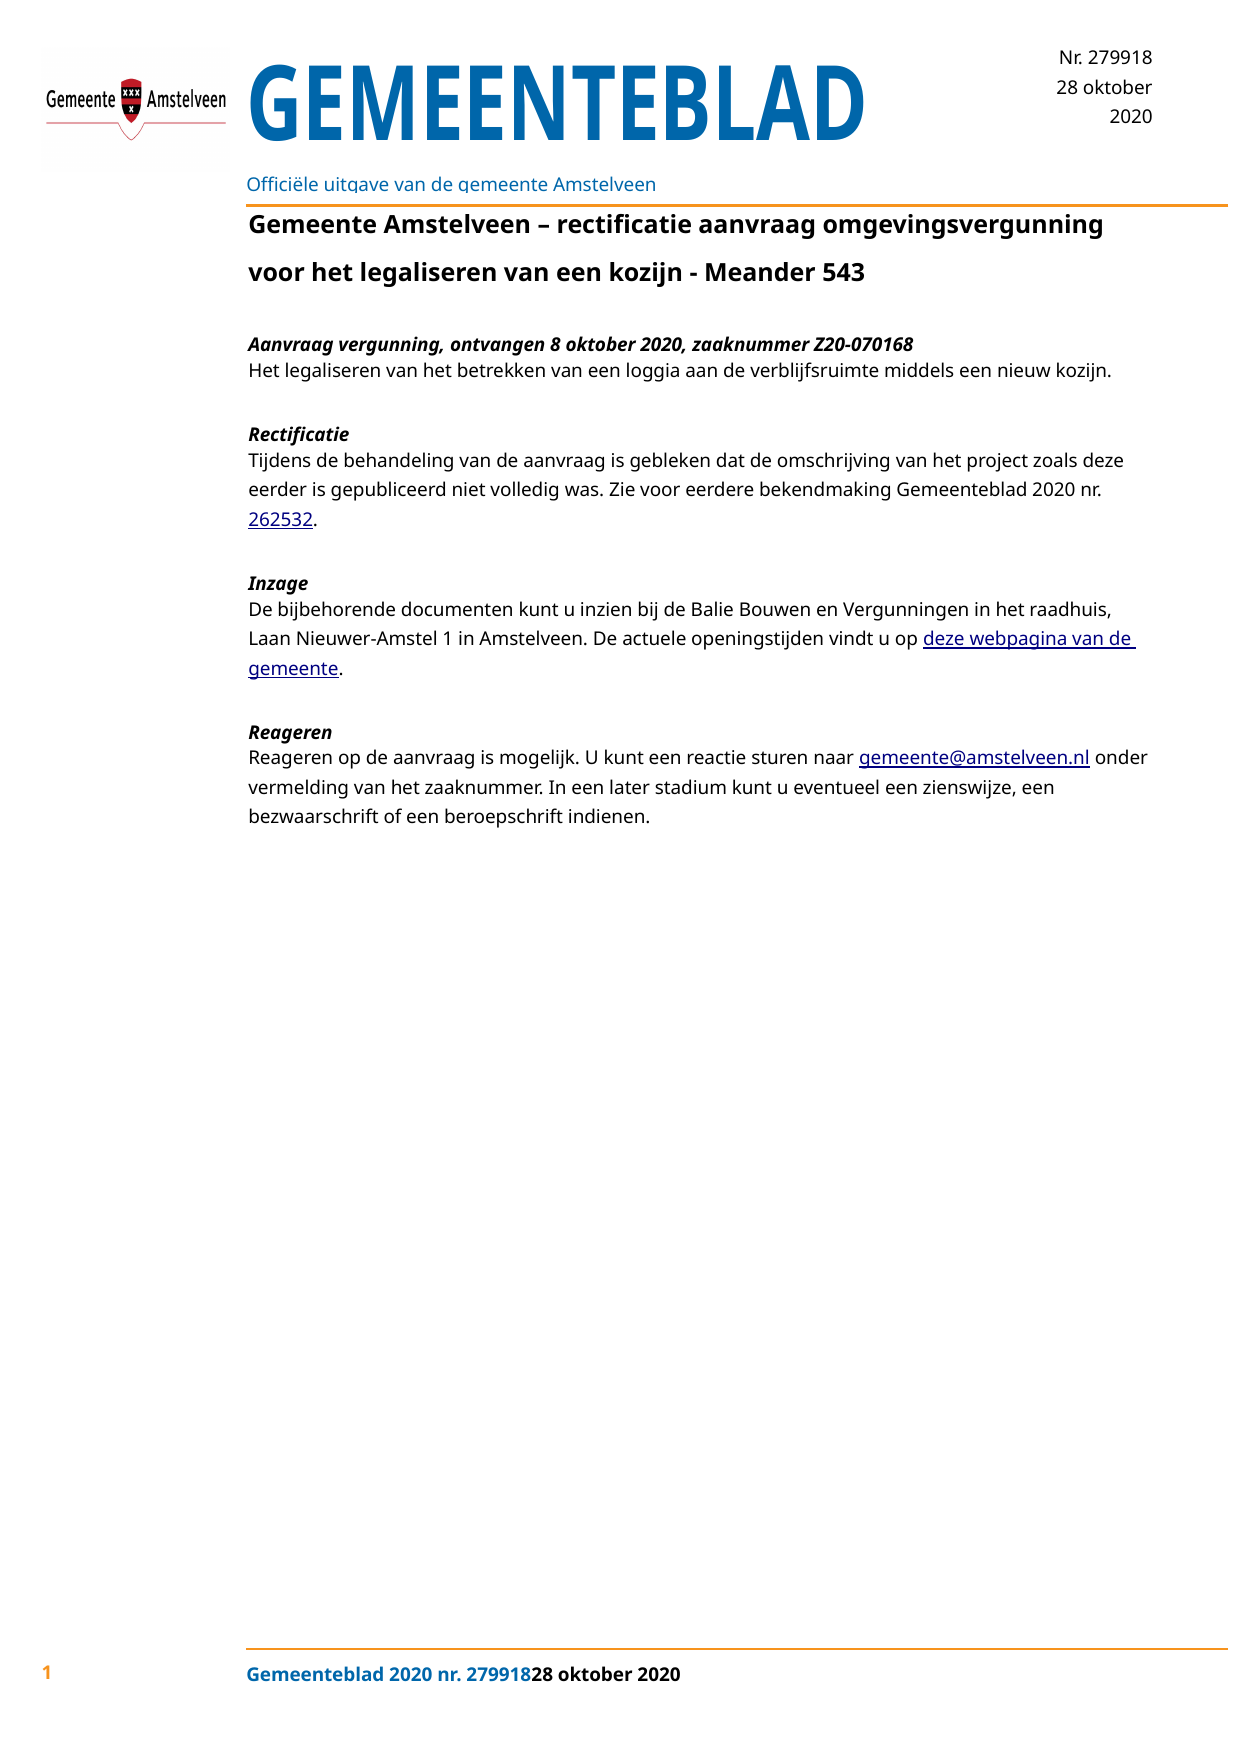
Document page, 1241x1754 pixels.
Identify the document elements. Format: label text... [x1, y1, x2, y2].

text Gemeente Amstelveen – rectificatie aanvraag omgevingsvergunning voor het legaliseren van een kozijn - Meander 543 [248, 207, 1152, 288]
picture [41, 47, 231, 172]
text Tijdens de behandeling van de aanvraag is gebleken dat de omschrijving van het project zoals deze eerder is gepubliceerd niet volledig was. Zie voor eerdere bekendmaking Gemeenteblad 2020 nr. 262532. [248, 447, 1152, 532]
text De bijbehorende documenten kunt u inzien bij de Balie Bouwen en Vergunningen in het raadhuis, Laan Nieuwer-Amstel 1 in Amstelveen. De actuele openingstijden vindt u op deze webpagina van de gemeente. [248, 596, 1152, 681]
text Reageren [248, 719, 1152, 744]
text Aanvraag vergunning, ontvangen 8 oktober 2020, zaaknummer Z20-070168 [248, 331, 1152, 357]
text Inzage [248, 570, 1152, 596]
text Rectificatie [248, 421, 1152, 447]
text Het legaliseren van het betrekken van een loggia aan de verblijfsruimte middels een nieuw kozijn. [248, 357, 1152, 383]
text Reageren op de aanvraag is mogelijk. U kunt een reactie sturen naar gemeente@amstelveen.nl onder vermelding van het zaaknummer. In een later stadium kunt u eventueel een zienswijze, een bezwaarschrift of een beroepschrift indienen. [248, 744, 1152, 829]
